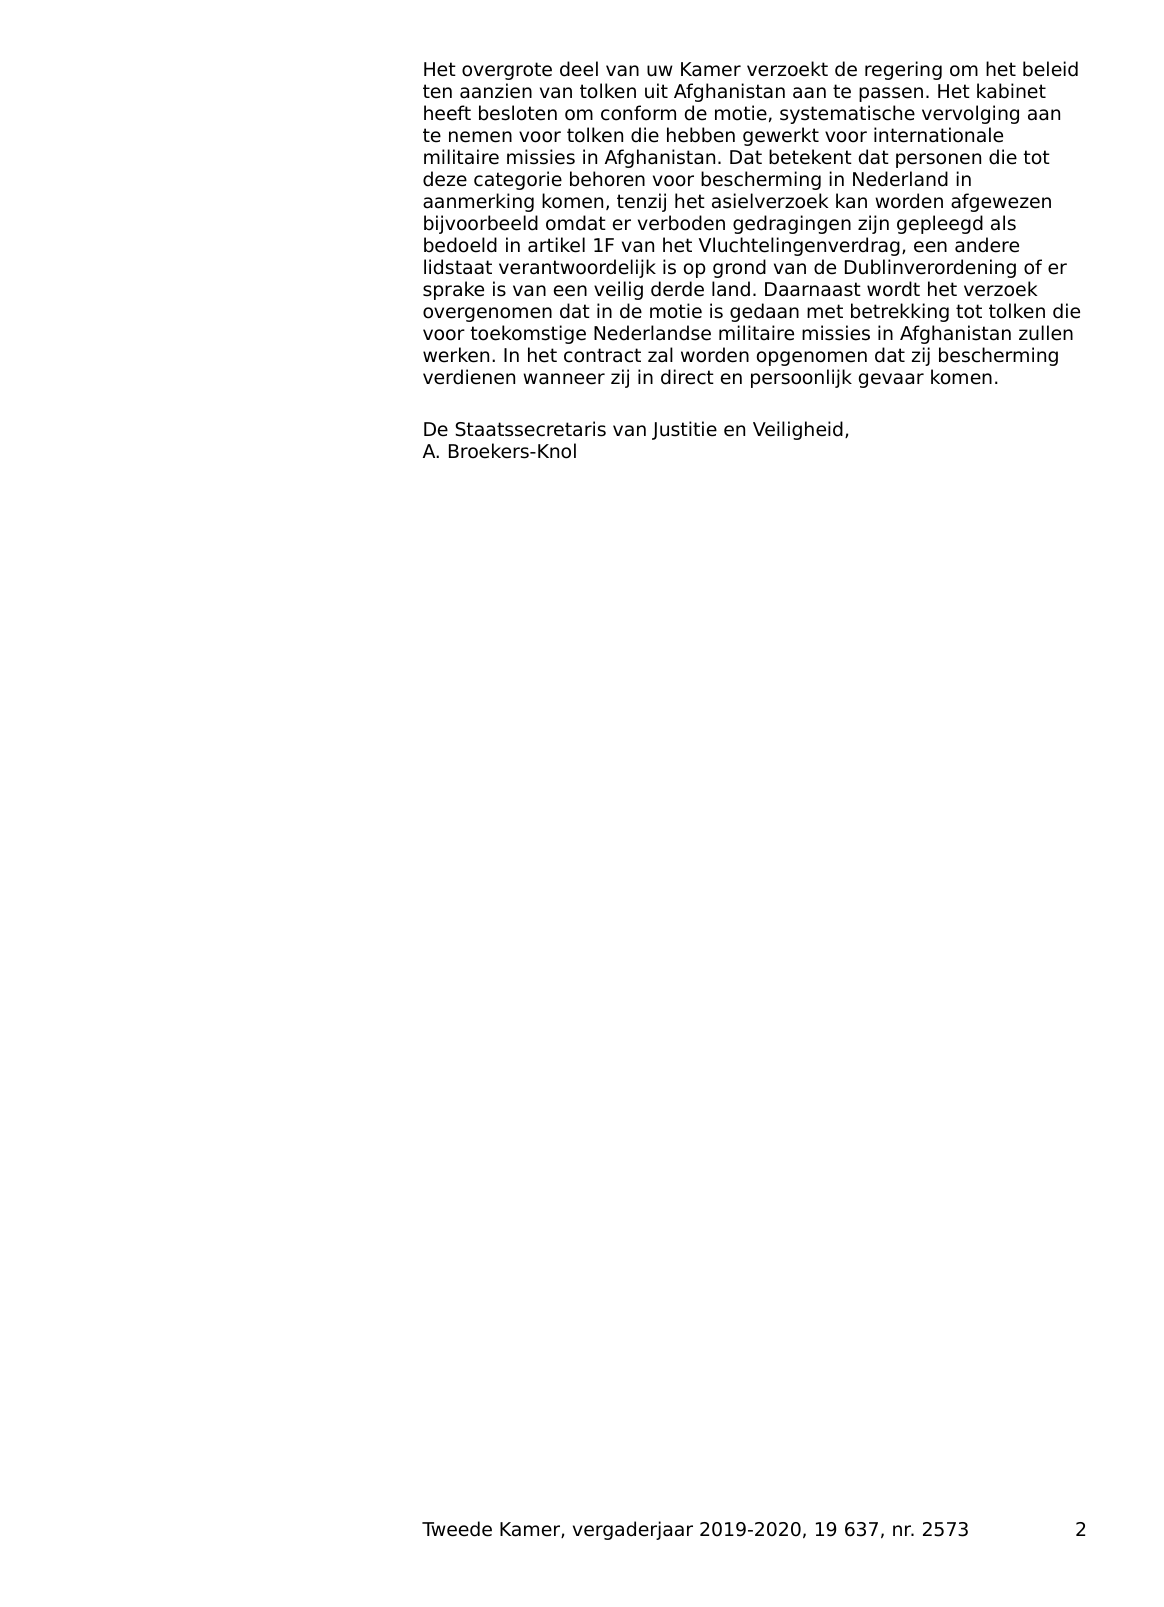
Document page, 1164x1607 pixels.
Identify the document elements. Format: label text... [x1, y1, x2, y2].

text Het overgrote deel van uw Kamer verzoekt de regering om het beleid ten aanzien van tolken uit Afghanistan aan te passen. Het kabinet heeft besloten om conform de motie, systematische vervolging aan te nemen voor tolken die hebben gewerkt voor internationale militaire missies in Afghanistan. Dat betekent dat personen die tot deze categorie behoren voor bescherming in Nederland in aanmerking komen, tenzij het asielverzoek kan worden afgewezen bijvoorbeeld omdat er verboden gedragingen zijn gepleegd als bedoeld in artikel 1F van het Vluchtelingenverdrag, een andere lidstaat verantwoordelijk is op grond van de Dublinverordening of er sprake is van een veilig derde land. Daarnaast wordt het verzoek overgenomen dat in de motie is gedaan met betrekking tot tolken die voor toekomstige Nederlandse militaire missies in Afghanistan zullen werken. In het contract zal worden opgenomen dat zij bescherming verdienen wanneer zij in direct en persoonlijk gevaar komen. [422, 59, 1087, 389]
text De Staatssecretaris van Justitie en Veiligheid, A. Broekers-Knol [422, 419, 1087, 463]
